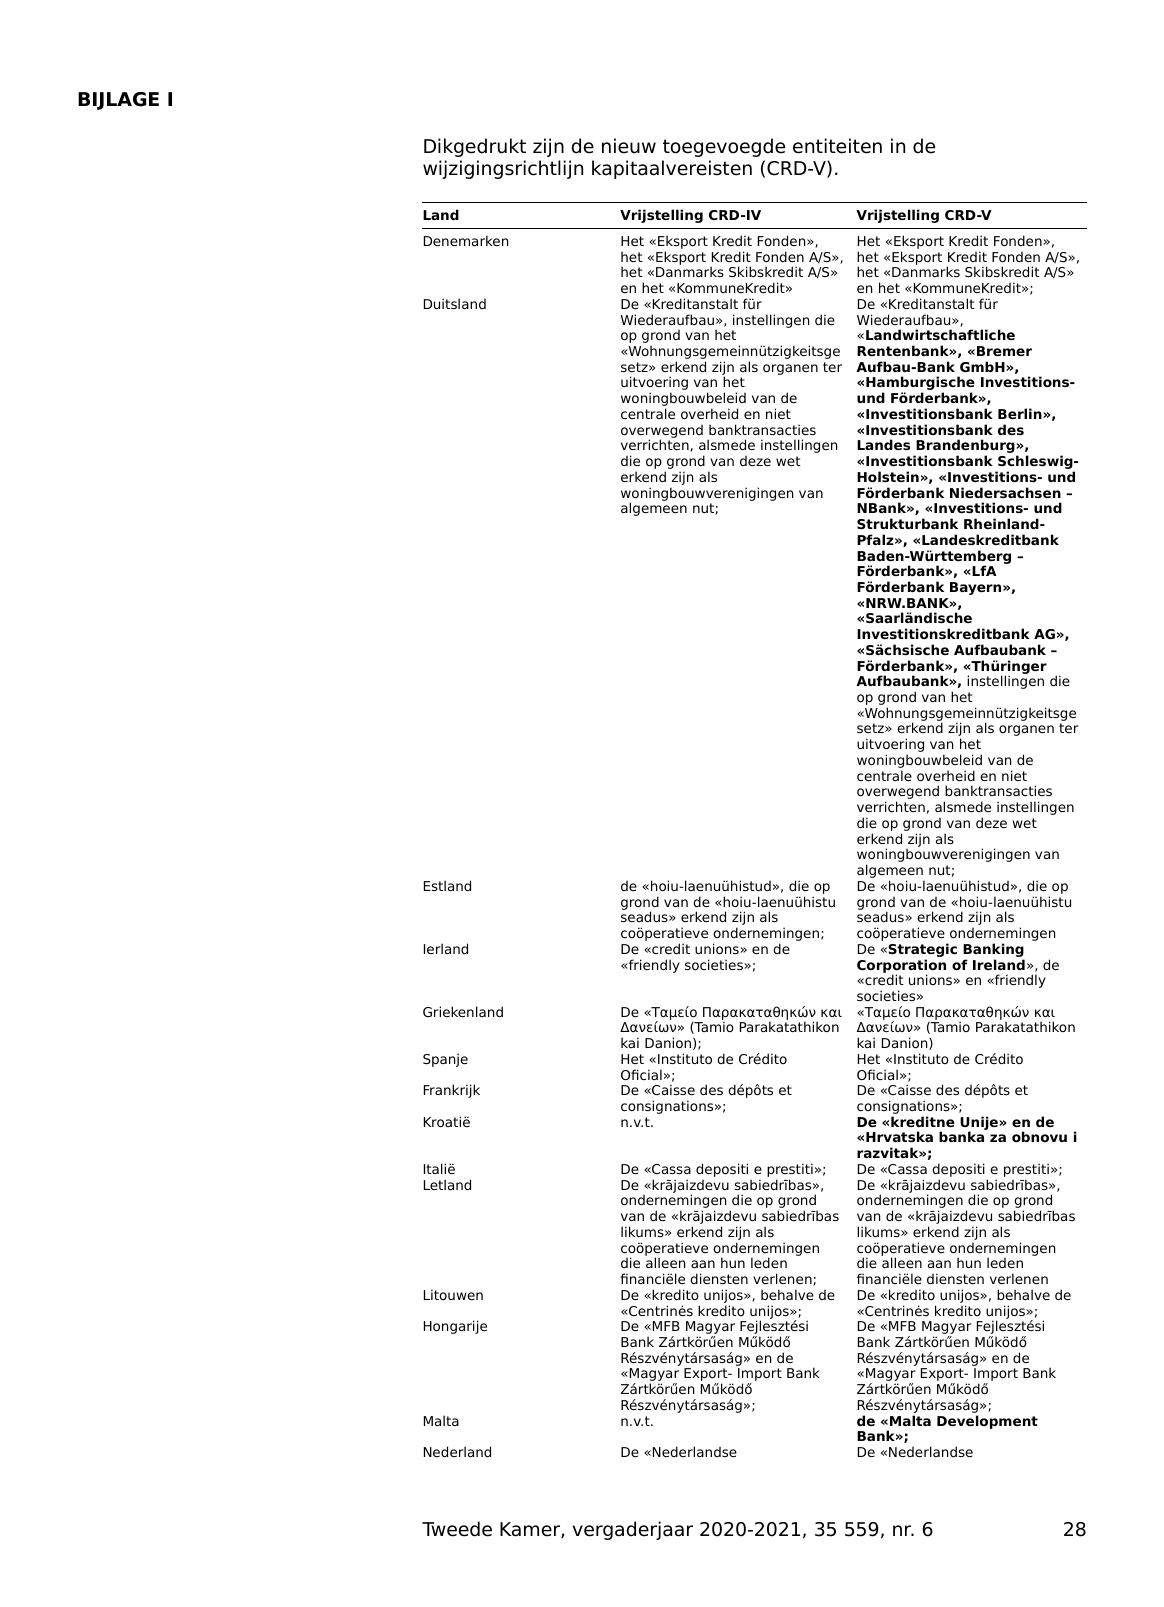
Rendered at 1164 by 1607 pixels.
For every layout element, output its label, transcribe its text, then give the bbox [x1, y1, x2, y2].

table_cell Spanje [422, 1052, 614, 1083]
table_cell De «Nederlandse [850, 1445, 1087, 1461]
table_cell De «hoiu-laenuühistud», die op grond van de «hoiu-laenuühistu seadus» erkend zijn als coöperatieve ondernemingen [850, 879, 1087, 942]
table_cell n.v.t. [614, 1115, 850, 1162]
table_cell De «Caisse des dépôts et consignations»; [614, 1083, 850, 1114]
table_cell De «Strategic Banking Corporation of Ireland», de «credit unions» en «friendly societies» [850, 942, 1087, 1004]
table_header Vrijstelling CRD-V [850, 203, 1087, 228]
table_cell De «Cassa depositi e prestiti»; [850, 1162, 1087, 1177]
table_cell n.v.t. [614, 1414, 850, 1445]
table_cell Hongarije [422, 1319, 614, 1413]
table_cell De «Kreditanstalt für Wiederaufbau», «Landwirtschaftliche Rentenbank», «Bremer Aufbau-Bank GmbH», «Hamburgische Investitions- und Förderbank», «Investitionsbank Berlin», «Investitionsbank des Landes Brandenburg», «Investitionsbank Schleswig-Holstein», «Investitions- und Förderbank Niedersachsen – NBank», «Investitions- und Strukturbank Rheinland-Pfalz», «Landeskreditbank Baden-Württemberg – Förderbank», «LfA Förderbank Bayern», «NRW.BANK», «Saarländische Investitionskreditbank AG», «Sächsische Aufbaubank – Förderbank», «Thüringer Aufbaubank», instellingen die op grond van het «Wohnungsgemeinnützigkeitsgesetz» erkend zijn als organen ter uitvoering van het woningbouwbeleid van de centrale overheid en niet overwegend banktransacties verrichten, alsmede instellingen die op grond van deze wet erkend zijn als woningbouwverenigingen van algemeen nut; [850, 297, 1087, 879]
table_cell Duitsland [422, 297, 614, 879]
table_cell de «Malta Development Bank»; [850, 1414, 1087, 1445]
table_cell Italië [422, 1162, 614, 1177]
table_header Vrijstelling CRD-IV [614, 203, 850, 228]
table_cell Kroatië [422, 1115, 614, 1162]
table_cell De «Caisse des dépôts et consignations»; [850, 1083, 1087, 1114]
table_cell Estland [422, 879, 614, 942]
table_cell Het «Eksport Kredit Fonden», het «Eksport Kredit Fonden A/S», het «Danmarks Skibskredit A/S» en het «KommuneKredit» [614, 229, 850, 297]
table_cell «Ταμείο Παρακαταθηκών και Δανείων» (Tamio Parakatathikon kai Danion) [850, 1005, 1087, 1052]
table_cell Het «Instituto de Crédito Oficial»; [850, 1052, 1087, 1083]
table_cell Ierland [422, 942, 614, 1004]
table_header Land [422, 203, 614, 228]
table_cell Litouwen [422, 1288, 614, 1319]
table_cell De «MFB Magyar Fejlesztési Bank Zártkörűen Működő Részvénytársaság» en de «Magyar Export- Import Bank Zártkörűen Működő Részvénytársaság»; [614, 1319, 850, 1413]
table_cell Griekenland [422, 1005, 614, 1052]
table_cell de «hoiu-laenuühistud», die op grond van de «hoiu-laenuühistu seadus» erkend zijn als coöperatieve ondernemingen; [614, 879, 850, 942]
table_cell De «krājaizdevu sabiedrības», ondernemingen die op grond van de «krājaizdevu sabiedrības likums» erkend zijn als coöperatieve ondernemingen die alleen aan hun leden financiële diensten verlenen; [614, 1178, 850, 1288]
table_cell Het «Eksport Kredit Fonden», het «Eksport Kredit Fonden A/S», het «Danmarks Skibskredit A/S» en het «KommuneKredit»; [850, 229, 1087, 297]
table_cell Denemarken [422, 229, 614, 297]
subtitle BIJLAGE I [77, 89, 1087, 111]
table_cell De «kredito unijos», behalve de «Centrinės kredito unijos»; [614, 1288, 850, 1319]
text Dikgedrukt zijn de nieuw toegevoegde entiteiten in de wijzigingsrichtlijn kapitaalvereisten (CRD-V). [422, 136, 1087, 180]
table_cell Nederland [422, 1445, 614, 1461]
table_cell Frankrijk [422, 1083, 614, 1114]
table_cell Letland [422, 1178, 614, 1288]
table_cell De «Ταμείο Παρακαταθηκών και Δανείων» (Tamio Parakatathikon kai Danion); [614, 1005, 850, 1052]
table_cell De «MFB Magyar Fejlesztési Bank Zártkörűen Működő Részvénytársaság» en de «Magyar Export- Import Bank Zártkörűen Működő Részvénytársaság»; [850, 1319, 1087, 1413]
table_cell De «credit unions» en de «friendly societies»; [614, 942, 850, 1004]
table_cell Malta [422, 1414, 614, 1445]
table_cell De «Kreditanstalt für Wiederaufbau», instellingen die op grond van het «Wohnungsgemeinnützigkeitsgesetz» erkend zijn als organen ter uitvoering van het woningbouwbeleid van de centrale overheid en niet overwegend banktransacties verrichten, alsmede instellingen die op grond van deze wet erkend zijn als woningbouwverenigingen van algemeen nut; [614, 297, 850, 879]
table_cell De «kreditne Unije» en de «Hrvatska banka za obnovu i razvitak»; [850, 1115, 1087, 1162]
table_cell De «krājaizdevu sabiedrības», ondernemingen die op grond van de «krājaizdevu sabiedrības likums» erkend zijn als coöperatieve ondernemingen die alleen aan hun leden financiële diensten verlenen [850, 1178, 1087, 1288]
table_cell De «Cassa depositi e prestiti»; [614, 1162, 850, 1177]
table_cell De «Nederlandse [614, 1445, 850, 1461]
table_cell De «kredito unijos», behalve de «Centrinės kredito unijos»; [850, 1288, 1087, 1319]
table_cell Het «Instituto de Crédito Oficial»; [614, 1052, 850, 1083]
